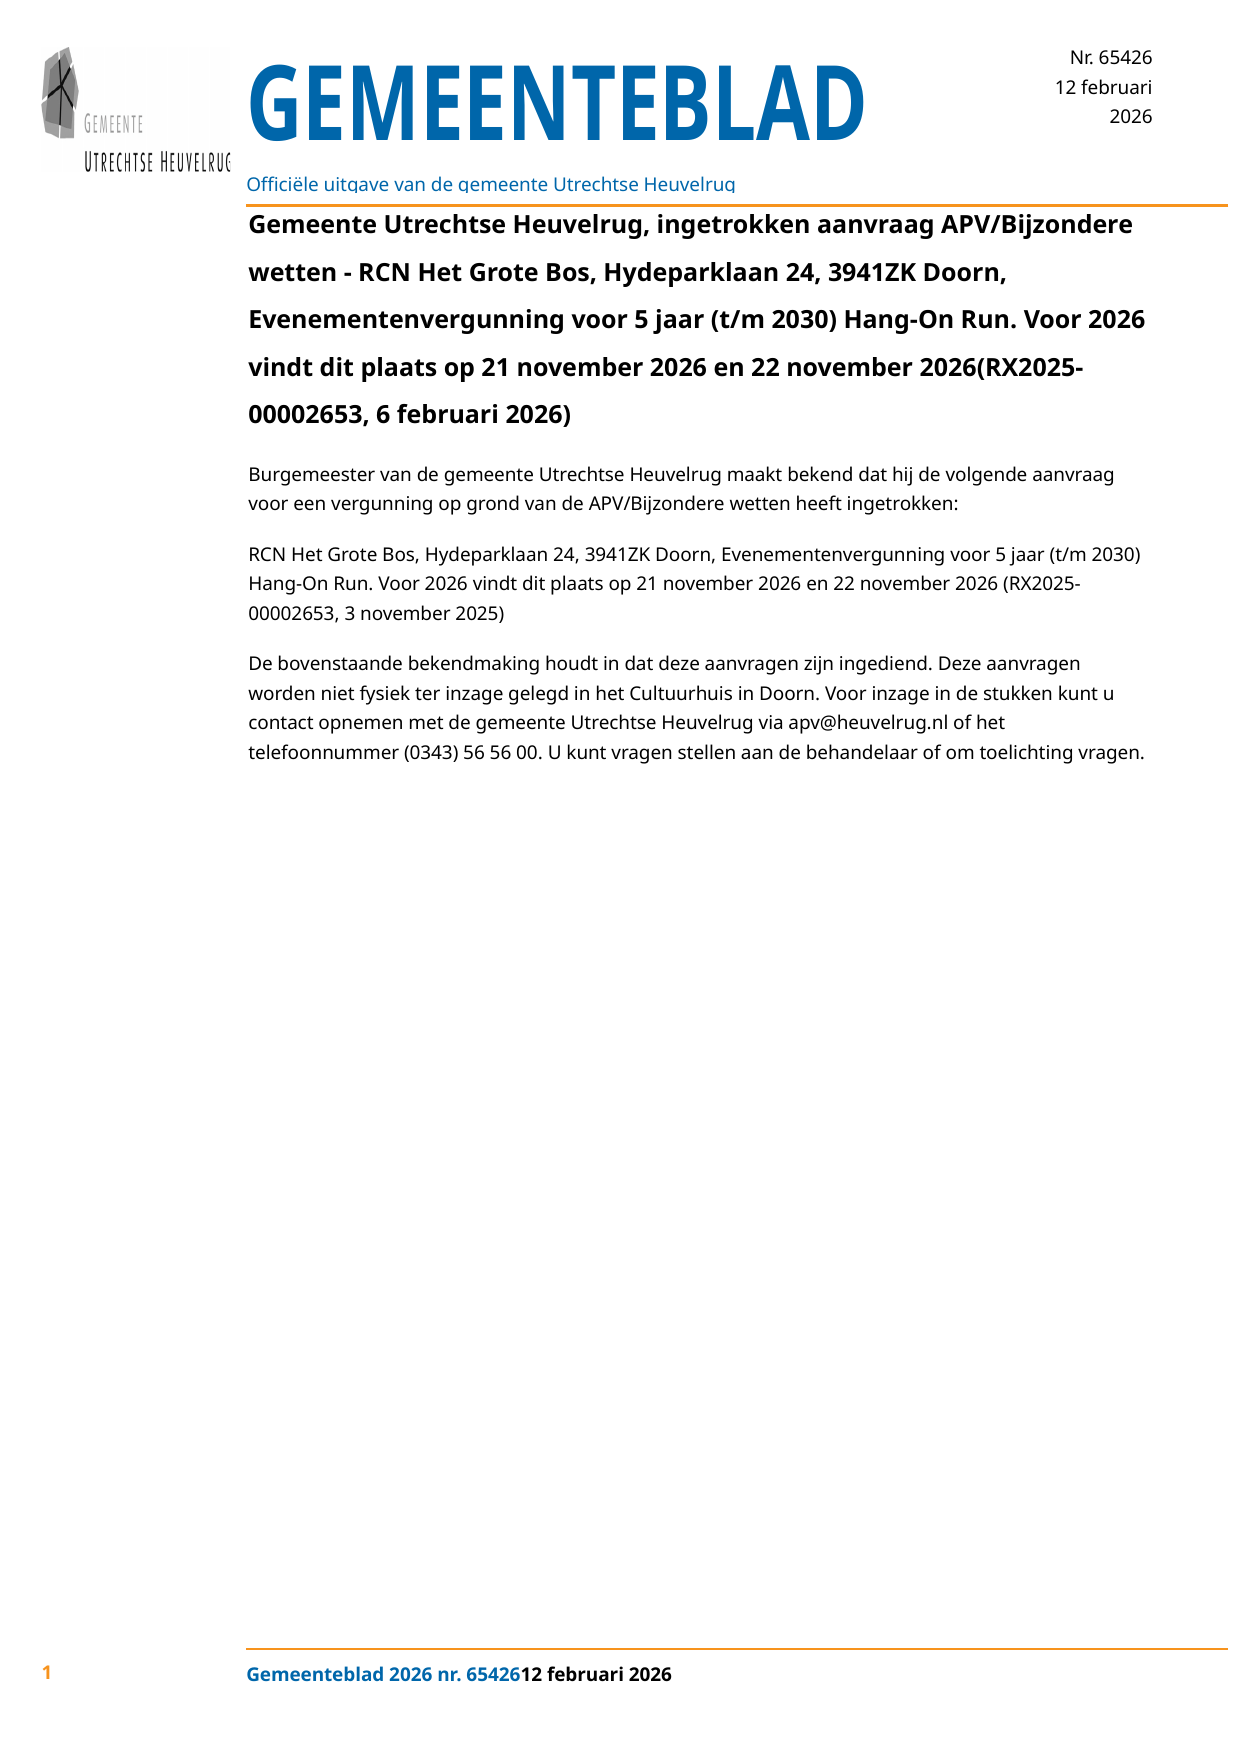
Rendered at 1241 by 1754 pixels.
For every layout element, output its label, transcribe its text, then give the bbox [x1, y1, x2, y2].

picture [41, 47, 231, 172]
text RCN Het Grote Bos, Hydeparklaan 24, 3941ZK Doorn, Evenementenvergunning voor 5 jaar (t/m 2030) Hang-On Run. Voor 2026 vindt dit plaats op 21 november 2026 en 22 november 2026 (RX2025-00002653, 3 november 2025) [248, 541, 1152, 626]
text De bovenstaande bekendmaking houdt in dat deze aanvragen zijn ingediend. Deze aanvragen worden niet fysiek ter inzage gelegd in het Cultuurhuis in Doorn. Voor inzage in de stukken kunt u contact opnemen met de gemeente Utrechtse Heuvelrug via apv@heuvelrug.nl of het telefoonnummer (0343) 56 56 00. U kunt vragen stellen aan de behandelaar of om toelichting vragen. [248, 650, 1152, 765]
text Burgemeester van de gemeente Utrechtse Heuvelrug maakt bekend dat hij de volgende aanvraag voor een vergunning op grond van de APV/Bijzondere wetten heeft ingetrokken: [248, 461, 1152, 516]
text Gemeente Utrechtse Heuvelrug, ingetrokken aanvraag APV/Bijzondere wetten - RCN Het Grote Bos, Hydeparklaan 24, 3941ZK Doorn, Evenementenvergunning voor 5 jaar (t/m 2030) Hang-On Run. Voor 2026 vindt dit plaats op 21 november 2026 en 22 november 2026(RX2025-00002653, 6 februari 2026) [248, 207, 1152, 431]
